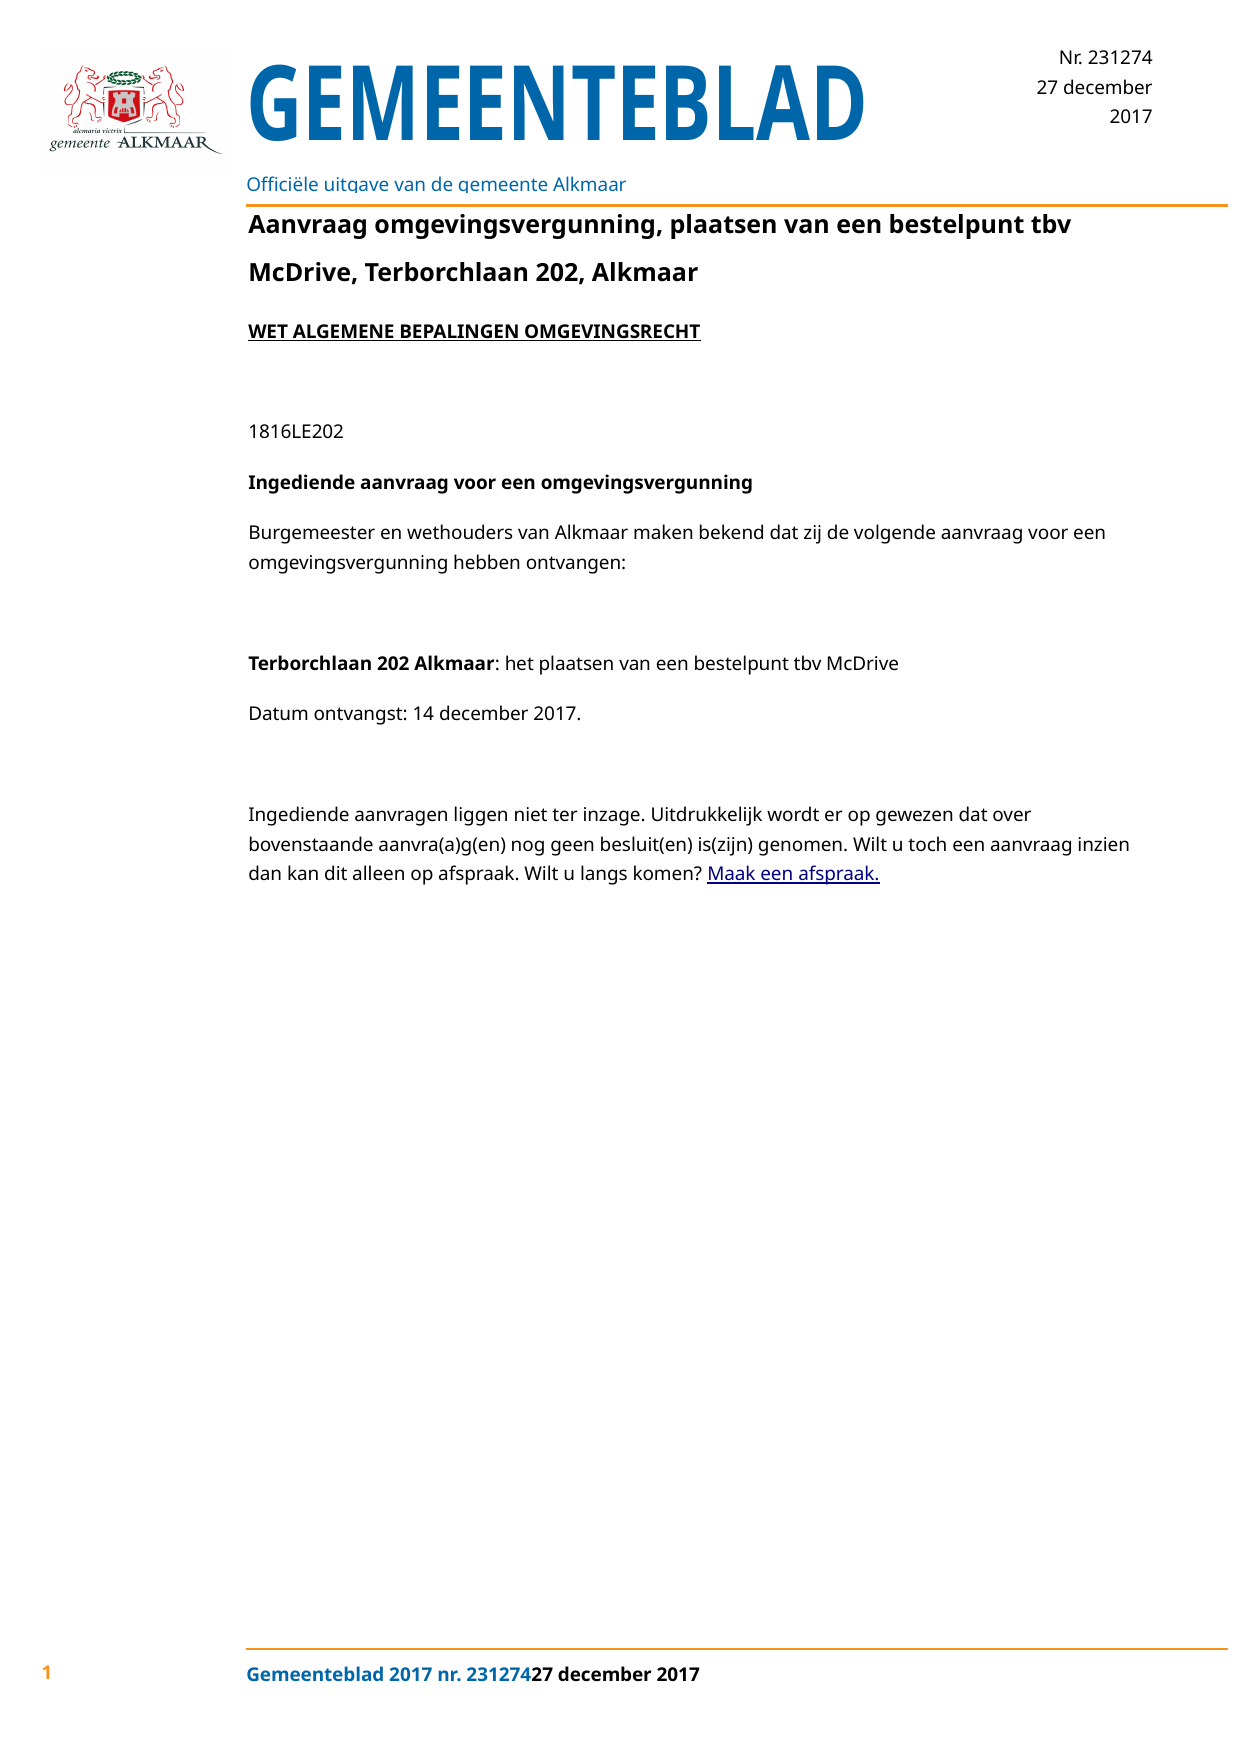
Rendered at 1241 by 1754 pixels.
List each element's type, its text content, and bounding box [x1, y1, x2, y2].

text Burgemeester en wethouders van Alkmaar maken bekend dat zij de volgende aanvraag voor een omgevingsvergunning hebben ontvangen: [248, 519, 1152, 575]
text Ingediende aanvraag voor een omgevingsvergunning [248, 469, 1152, 495]
text Datum ontvangst: 14 december 2017. [248, 700, 1152, 726]
picture [41, 47, 231, 172]
text Aanvraag omgevingsvergunning, plaatsen van een bestelpunt tbv McDrive, Terborchlaan 202, Alkmaar [248, 207, 1152, 288]
text Terborchlaan 202 Alkmaar: het plaatsen van een bestelpunt tbv McDrive [248, 650, 1152, 676]
text Ingediende aanvragen liggen niet ter inzage. Uitdrukkelijk wordt er op gewezen dat over bovenstaande aanvra(a)g(en) nog geen besluit(en) is(zijn) genomen. Wilt u toch een aanvraag inzien dan kan dit alleen op afspraak. Wilt u langs komen? Maak een afspraak. [248, 801, 1152, 886]
text WET ALGEMENE BEPALINGEN OMGEVINGSRECHT [248, 318, 1152, 344]
text 1816LE202 [248, 419, 1152, 444]
